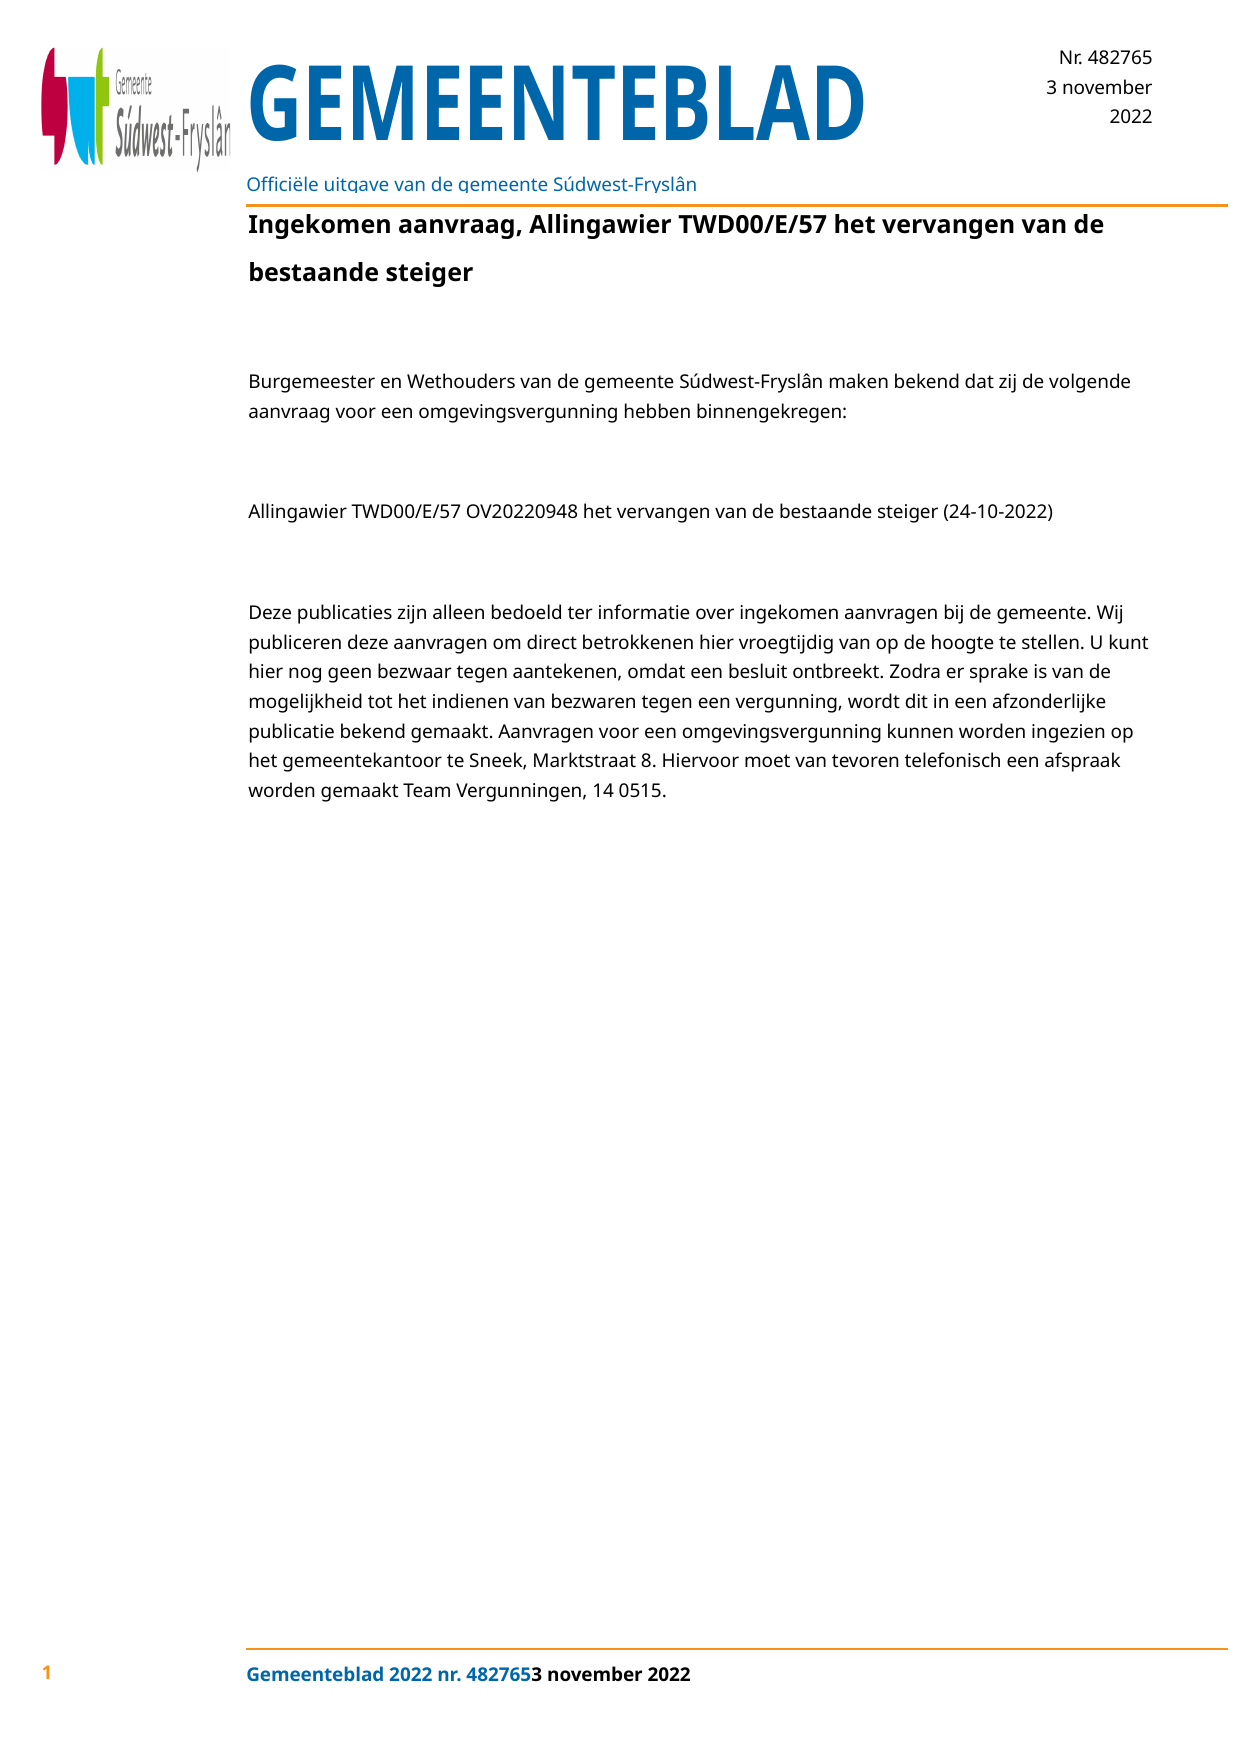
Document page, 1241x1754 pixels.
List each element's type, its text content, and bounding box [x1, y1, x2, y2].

text Deze publicaties zijn alleen bedoeld ter informatie over ingekomen aanvragen bij de gemeente. Wij publiceren deze aanvragen om direct betrokkenen hier vroegtijdig van op de hoogte te stellen. U kunt hier nog geen bezwaar tegen aantekenen, omdat een besluit ontbreekt. Zodra er sprake is van de mogelijkheid tot het indienen van bezwaren tegen een vergunning, wordt dit in een afzonderlijke publicatie bekend gemaakt. Aanvragen voor een omgevingsvergunning kunnen worden ingezien op het gemeentekantoor te Sneek, Marktstraat 8. Hiervoor moet van tevoren telefonisch een afspraak worden gemaakt Team Vergunningen, 14 0515. [248, 599, 1152, 803]
text Ingekomen aanvraag, Allingawier TWD00/E/57 het vervangen van de bestaande steiger [248, 207, 1152, 288]
text Allingawier TWD00/E/57 OV20220948 het vervangen van de bestaande steiger (24-10-2022) [248, 499, 1152, 524]
picture [41, 47, 231, 172]
text Burgemeester en Wethouders van de gemeente Súdwest-Fryslân maken bekend dat zij de volgende aanvraag voor een omgevingsvergunning hebben binnengekregen: [248, 368, 1152, 424]
